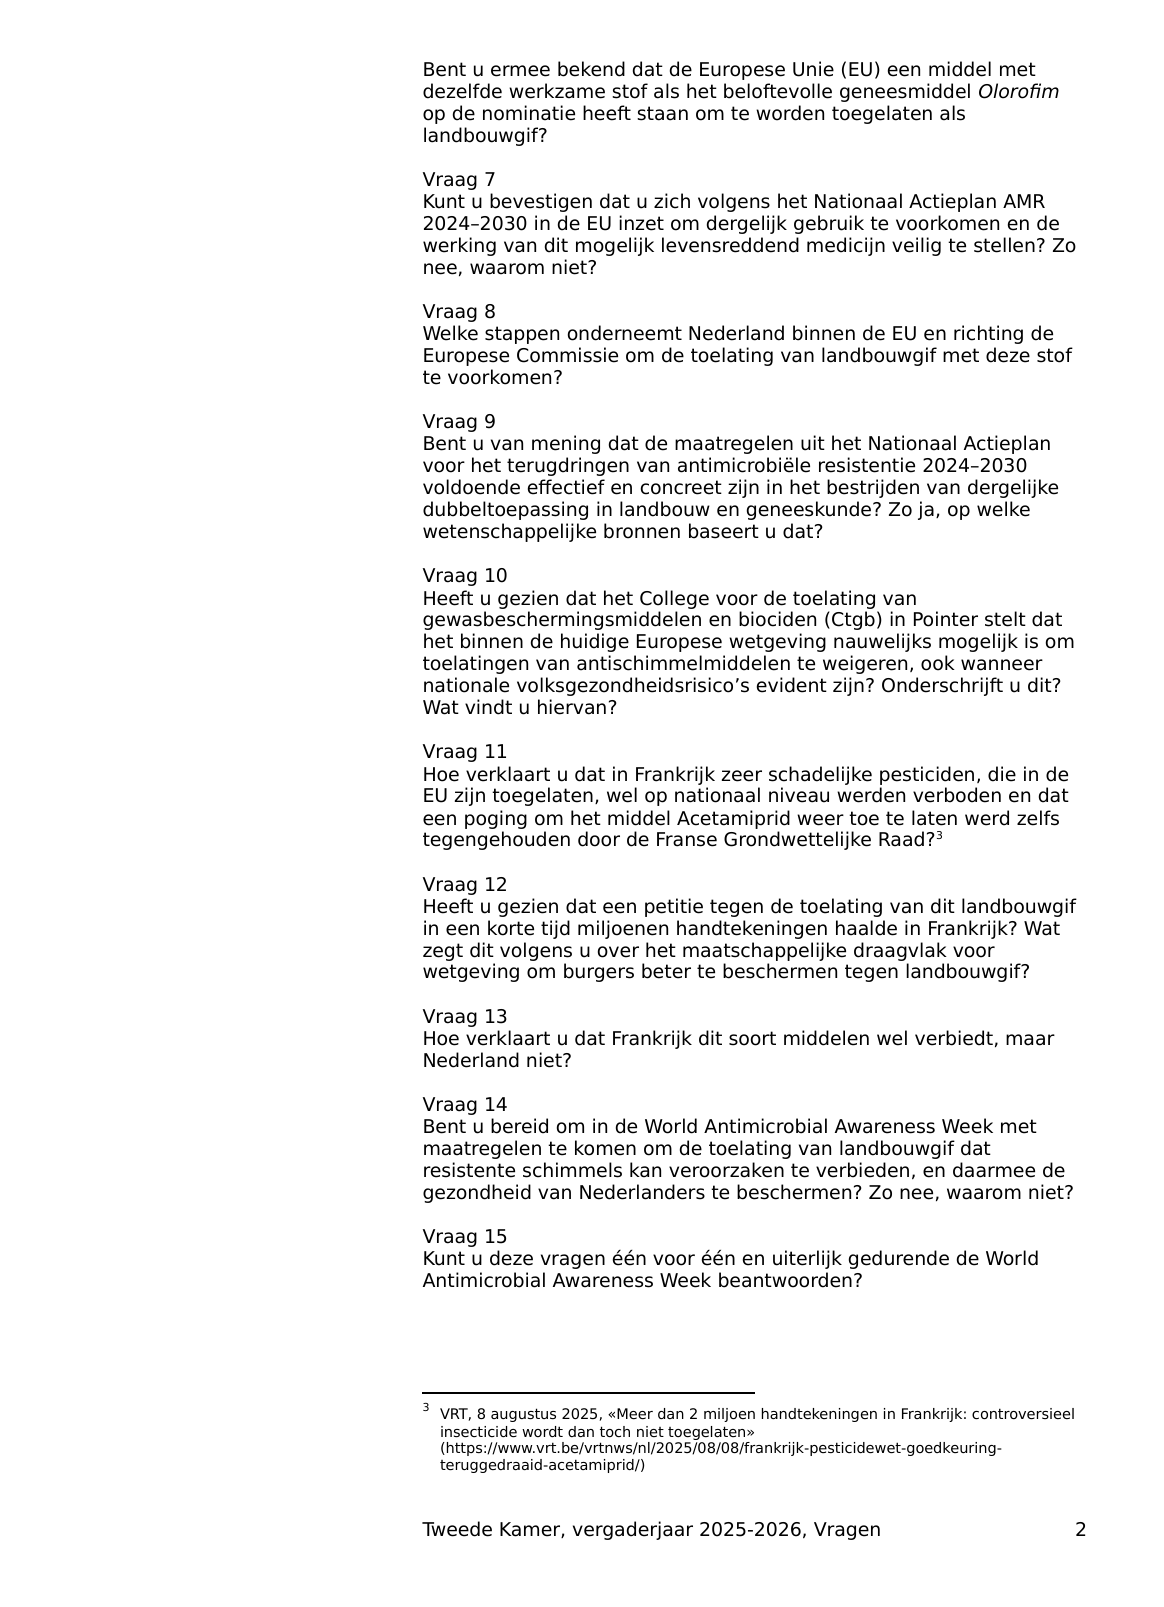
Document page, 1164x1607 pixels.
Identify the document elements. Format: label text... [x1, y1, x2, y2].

text Heeft u gezien dat het College voor de toelating van gewasbeschermingsmiddelen en biociden (Ctgb) in Pointer stelt dat het binnen de huidige Europese wetgeving nauwelijks mogelijk is om toelatingen van antischimmelmiddelen te weigeren, ook wanneer nationale volksgezondheidsrisico’s evident zijn? Onderschrijft u dit? Wat vindt u hiervan? [422, 587, 1087, 719]
text Vraag 13 [422, 1006, 1087, 1028]
text Vraag 8 [422, 301, 1087, 323]
text Bent u van mening dat de maatregelen uit het Nationaal Actieplan voor het terugdringen van antimicrobiële resistentie 2024–2030 voldoende effectief en concreet zijn in het bestrijden van dergelijke dubbeltoepassing in landbouw en geneeskunde? Zo ja, op welke wetenschappelijke bronnen baseert u dat? [422, 433, 1087, 543]
text Vraag 12 [422, 873, 1087, 896]
text Vraag 11 [422, 741, 1087, 763]
text Hoe verklaart u dat in Frankrijk zeer schadelijke pesticiden, die in de EU zijn toegelaten, wel op nationaal niveau werden verboden en dat een poging om het middel Acetamiprid weer toe te laten werd zelfs tegengehouden door de Franse Grondwettelijke Raad? [422, 763, 1087, 851]
text Vraag 9 [422, 411, 1087, 433]
text Vraag 15 [422, 1226, 1087, 1248]
text Vraag 10 [422, 565, 1087, 587]
text Bent u bereid om in de World Antimicrobial Awareness Week met maatregelen te komen om de toelating van landbouwgif dat resistente schimmels kan veroorzaken te verbieden, en daarmee de gezondheid van Nederlanders te beschermen? Zo nee, waarom niet? [422, 1116, 1087, 1204]
text VRT, 8 augustus 2025, «Meer dan 2 miljoen handtekeningen in Frankrijk: controversieel insecticide wordt dan toch niet toegelaten» (https://www.vrt.be/vrtnws/nl/2025/08/08/frankrijk-pesticidewet-goedkeuring-teruggedraaid-acetamiprid/) [422, 1402, 1087, 1474]
text Welke stappen onderneemt Nederland binnen de EU en richting de Europese Commissie om de toelating van landbouwgif met deze stof te voorkomen? [422, 323, 1087, 389]
text Hoe verklaart u dat Frankrijk dit soort middelen wel verbiedt, maar Nederland niet? [422, 1028, 1087, 1072]
text Kunt u deze vragen één voor één en uiterlijk gedurende de World Antimicrobial Awareness Week beantwoorden? [422, 1248, 1087, 1292]
text Bent u ermee bekend dat de Europese Unie (EU) een middel met dezelfde werkzame stof als het beloftevolle geneesmiddel Olorofim op de nominatie heeft staan om te worden toegelaten als landbouwgif? [422, 59, 1087, 147]
text Vraag 14 [422, 1094, 1087, 1116]
text Vraag 7 [422, 169, 1087, 191]
text Kunt u bevestigen dat u zich volgens het Nationaal Actieplan AMR 2024–2030 in de EU inzet om dergelijk gebruik te voorkomen en de werking van dit mogelijk levensreddend medicijn veilig te stellen? Zo nee, waarom niet? [422, 191, 1087, 279]
text Heeft u gezien dat een petitie tegen de toelating van dit landbouwgif in een korte tijd miljoenen handtekeningen haalde in Frankrijk? Wat zegt dit volgens u over het maatschappelijke draagvlak voor wetgeving om burgers beter te beschermen tegen landbouwgif? [422, 896, 1087, 983]
